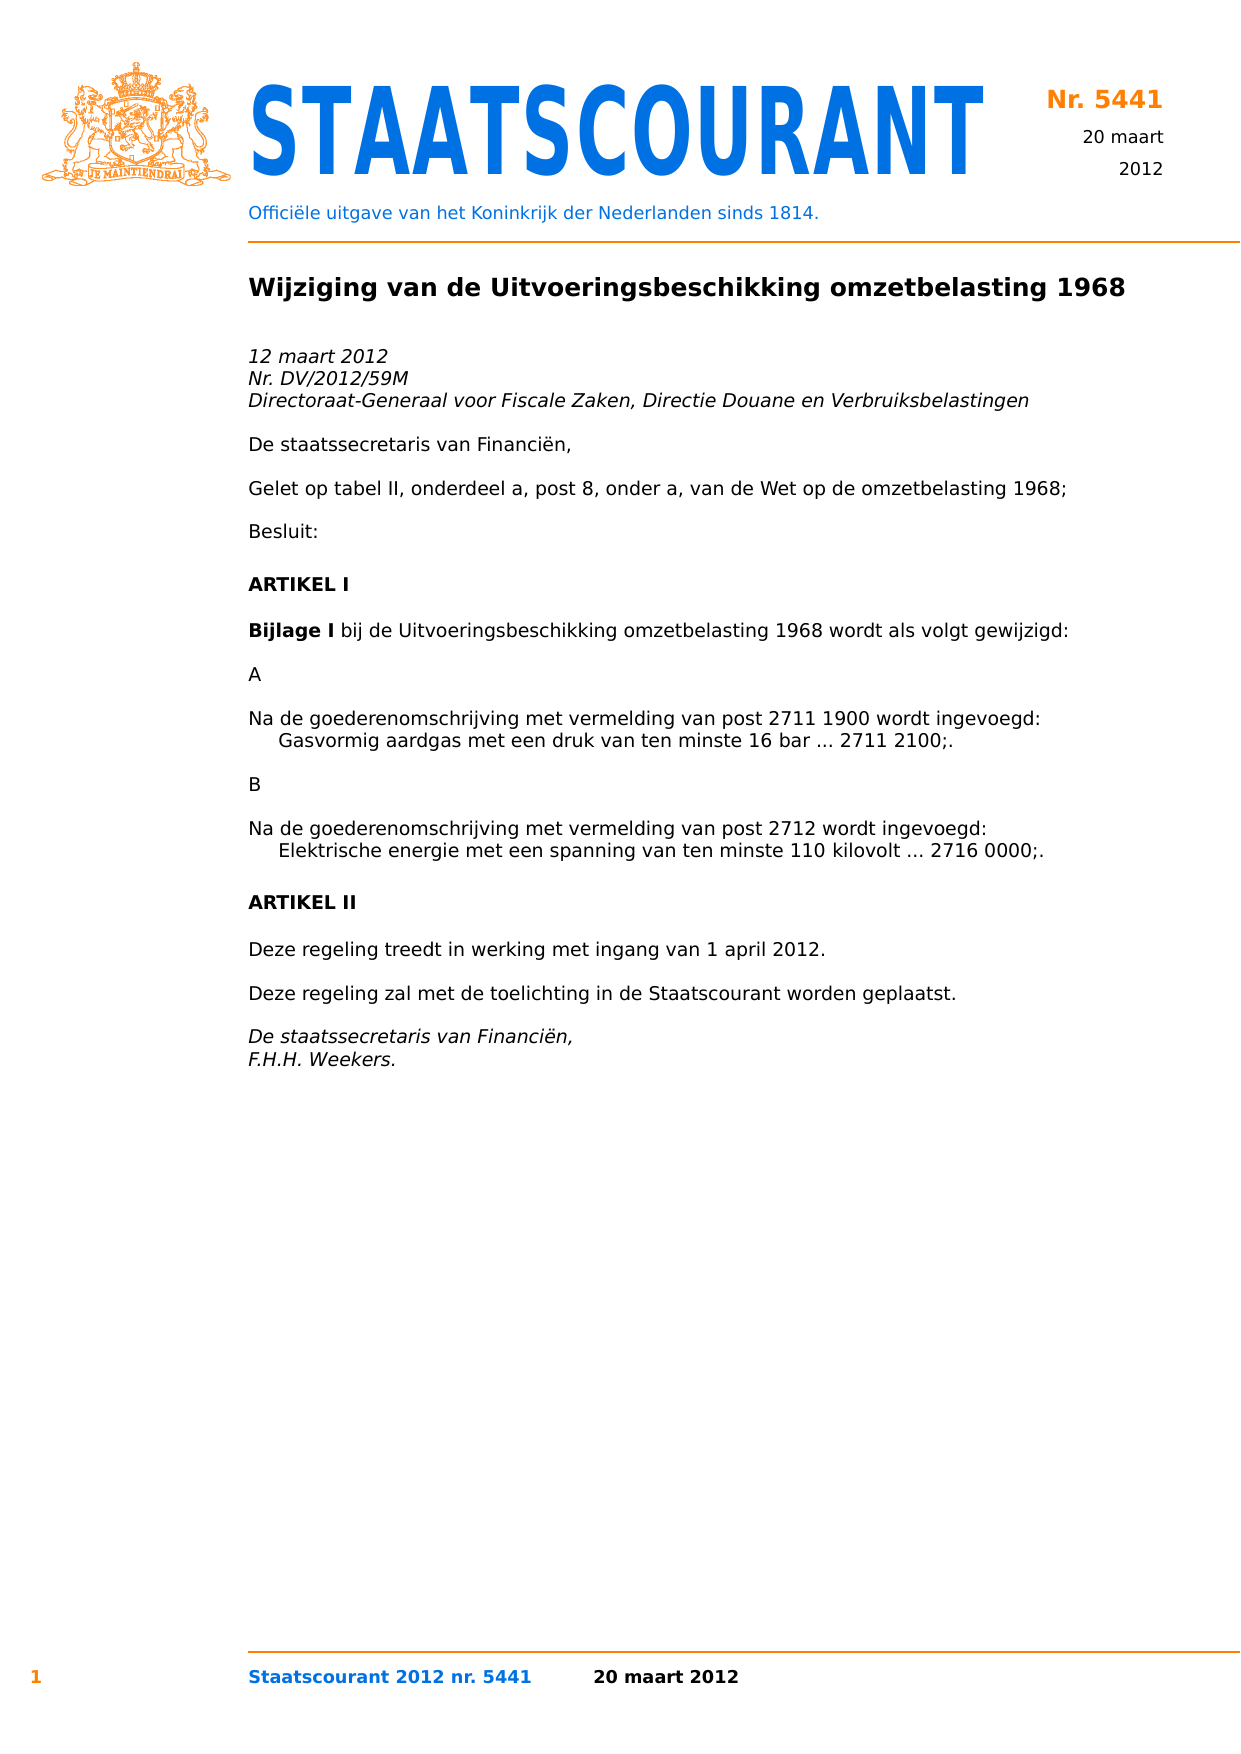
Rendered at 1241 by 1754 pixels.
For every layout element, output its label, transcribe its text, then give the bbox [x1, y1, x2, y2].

text Bijlage I bij de Uitvoeringsbeschikking omzetbelasting 1968 wordt als volgt gewijzigd: [248, 620, 1163, 642]
text De staatssecretaris van Financiën, [248, 434, 1163, 456]
text Deze regeling treedt in werking met ingang van 1 april 2012. [248, 939, 1163, 961]
subtitle ARTIKEL II [248, 892, 1163, 914]
text Na de goederenomschrijving met vermelding van post 2711 1900 wordt ingevoegd: [248, 708, 1163, 730]
text Directoraat-Generaal voor Fiscale Zaken, Directie Douane en Verbruiksbelastingen [248, 390, 1163, 412]
picture [41, 62, 231, 186]
text Deze regeling zal met de toelichting in de Staatscourant worden geplaatst. [248, 983, 1163, 1004]
subtitle ARTIKEL I [248, 573, 1163, 595]
text Elektrische energie met een spanning van ten minste 110 kilovolt ... 2716 0000;. [278, 840, 1163, 862]
text Gelet op tabel II, onderdeel a, post 8, onder a, van de Wet op de omzetbelasting 1968; [248, 478, 1163, 499]
table_header [25, 62, 248, 241]
text De staatssecretaris van Financiën, F.H.H. Weekers. [248, 1026, 1163, 1070]
table_cell 2012 [998, 153, 1240, 203]
text 12 maart 2012 [248, 346, 1163, 368]
text Besluit: [248, 521, 1163, 543]
text Nr. DV/2012/59M [248, 368, 1163, 390]
table_header STAATSCOURANT [248, 62, 998, 203]
subtitle Wijziging van de Uitvoeringsbeschikking omzetbelasting 1968 [248, 273, 1163, 302]
table_cell 20 maart [998, 121, 1240, 153]
text B [248, 774, 1163, 796]
text Gasvormig aardgas met een druk van ten minste 16 bar ... 2711 2100;. [278, 730, 1163, 752]
text A [248, 664, 1163, 686]
text Na de goederenomschrijving met vermelding van post 2712 wordt ingevoegd: [248, 818, 1163, 840]
table_header Nr. 5441 [998, 62, 1240, 121]
table_cell Officiële uitgave van het Koninkrijk der Nederlanden sinds 1814. [248, 203, 1240, 241]
